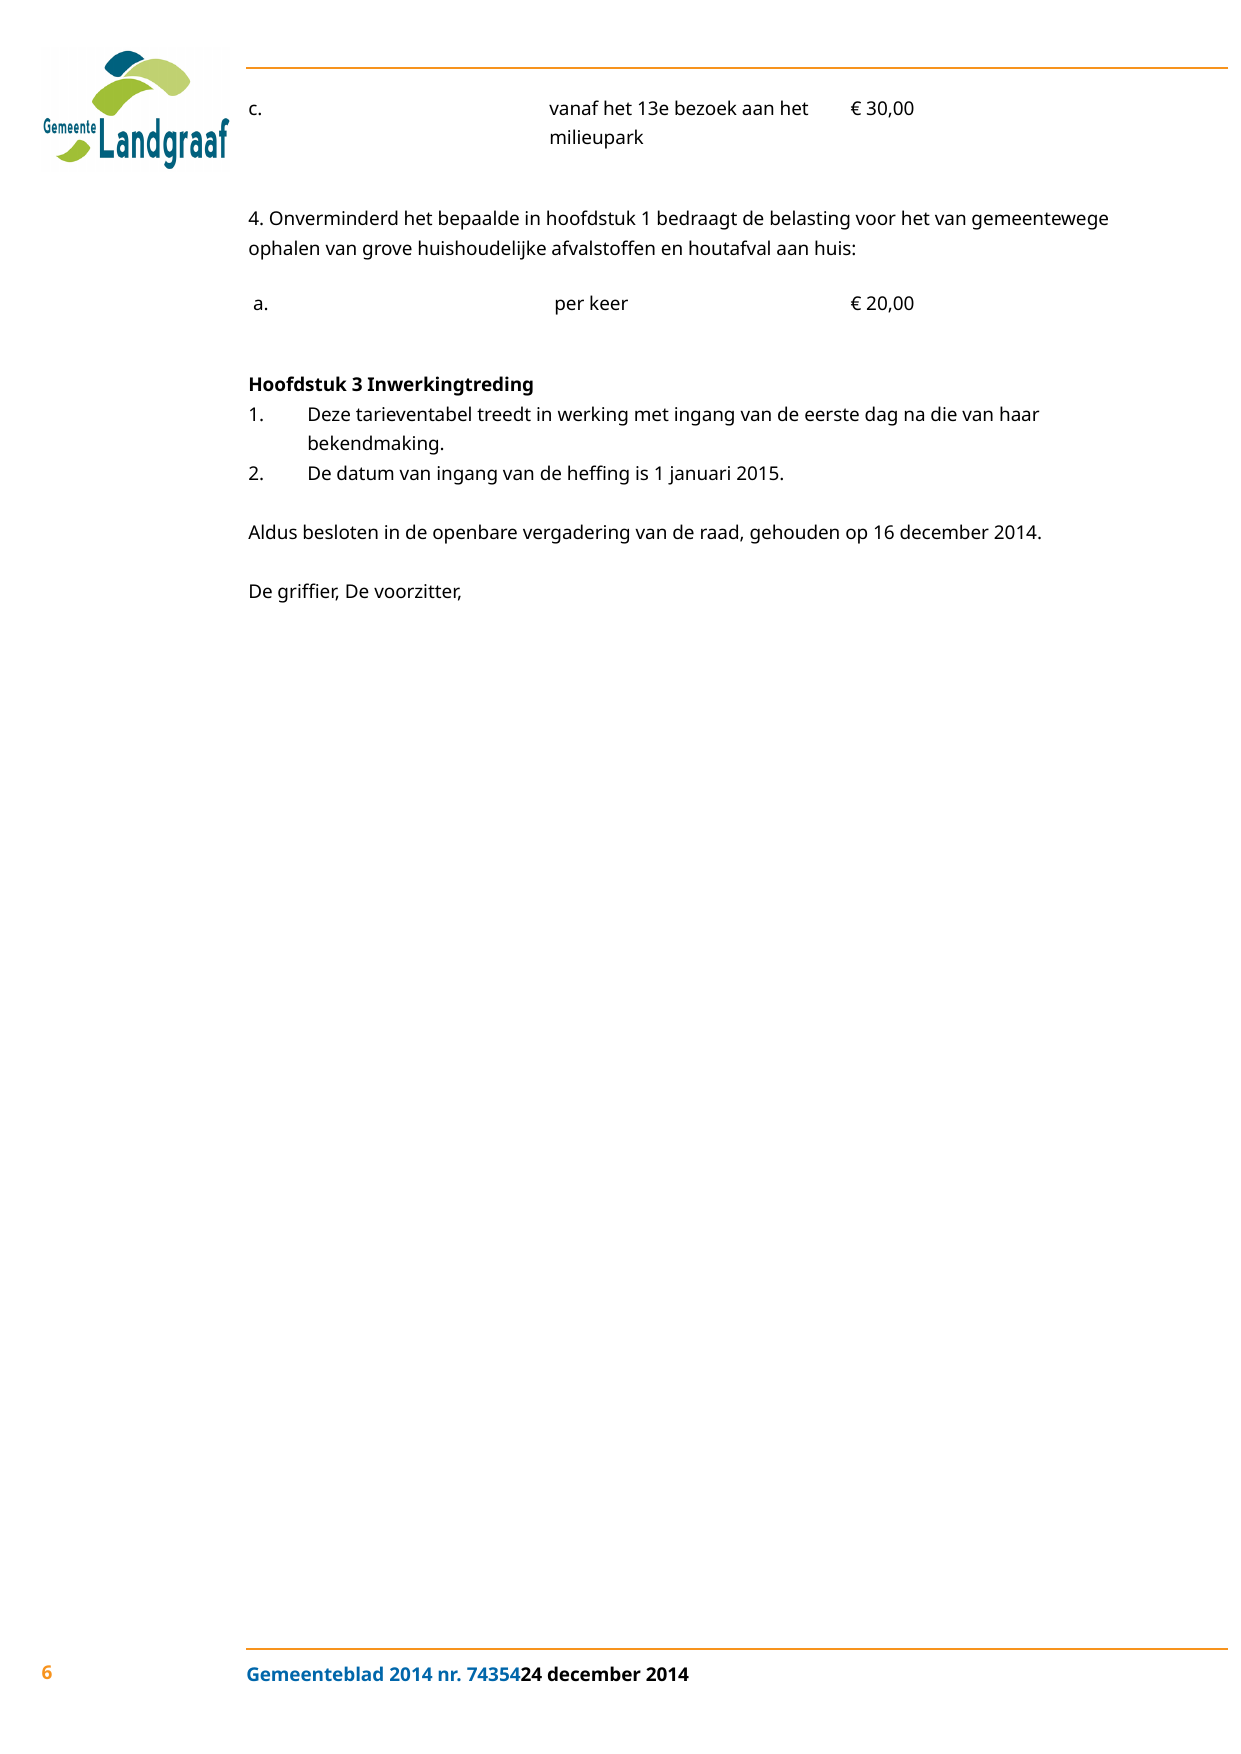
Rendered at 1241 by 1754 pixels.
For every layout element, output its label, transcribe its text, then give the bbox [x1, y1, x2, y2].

table_header € 20,00 [850, 290, 1152, 316]
text 4. Onverminderd het bepaalde in hoofdstuk 1 bedraagt de belasting voor het van gemeentewege ophalen van grove huishoudelijke afvalstoffen en houtafval aan huis: [248, 205, 1152, 261]
list De datum van ingang van de heffing is 1 januari 2015. [248, 460, 1152, 486]
picture [41, 47, 231, 172]
table_header a. [248, 290, 549, 316]
text Aldus besloten in de openbare vergadering van de raad, gehouden op 16 december 2014. [248, 519, 1152, 545]
table_cell vanaf het 13e bezoek aan het milieupark [549, 95, 850, 150]
text Hoofdstuk 3 Inwerkingtreding [248, 371, 1152, 397]
table_header per keer [549, 290, 850, 316]
table_cell c. [248, 95, 549, 150]
text De griffier, De voorzitter, [248, 578, 1152, 604]
table_cell € 30,00 [850, 95, 1152, 150]
list Deze tarieventabel treedt in werking met ingang van de eerste dag na die van haar bekendmaking. [248, 401, 1152, 456]
